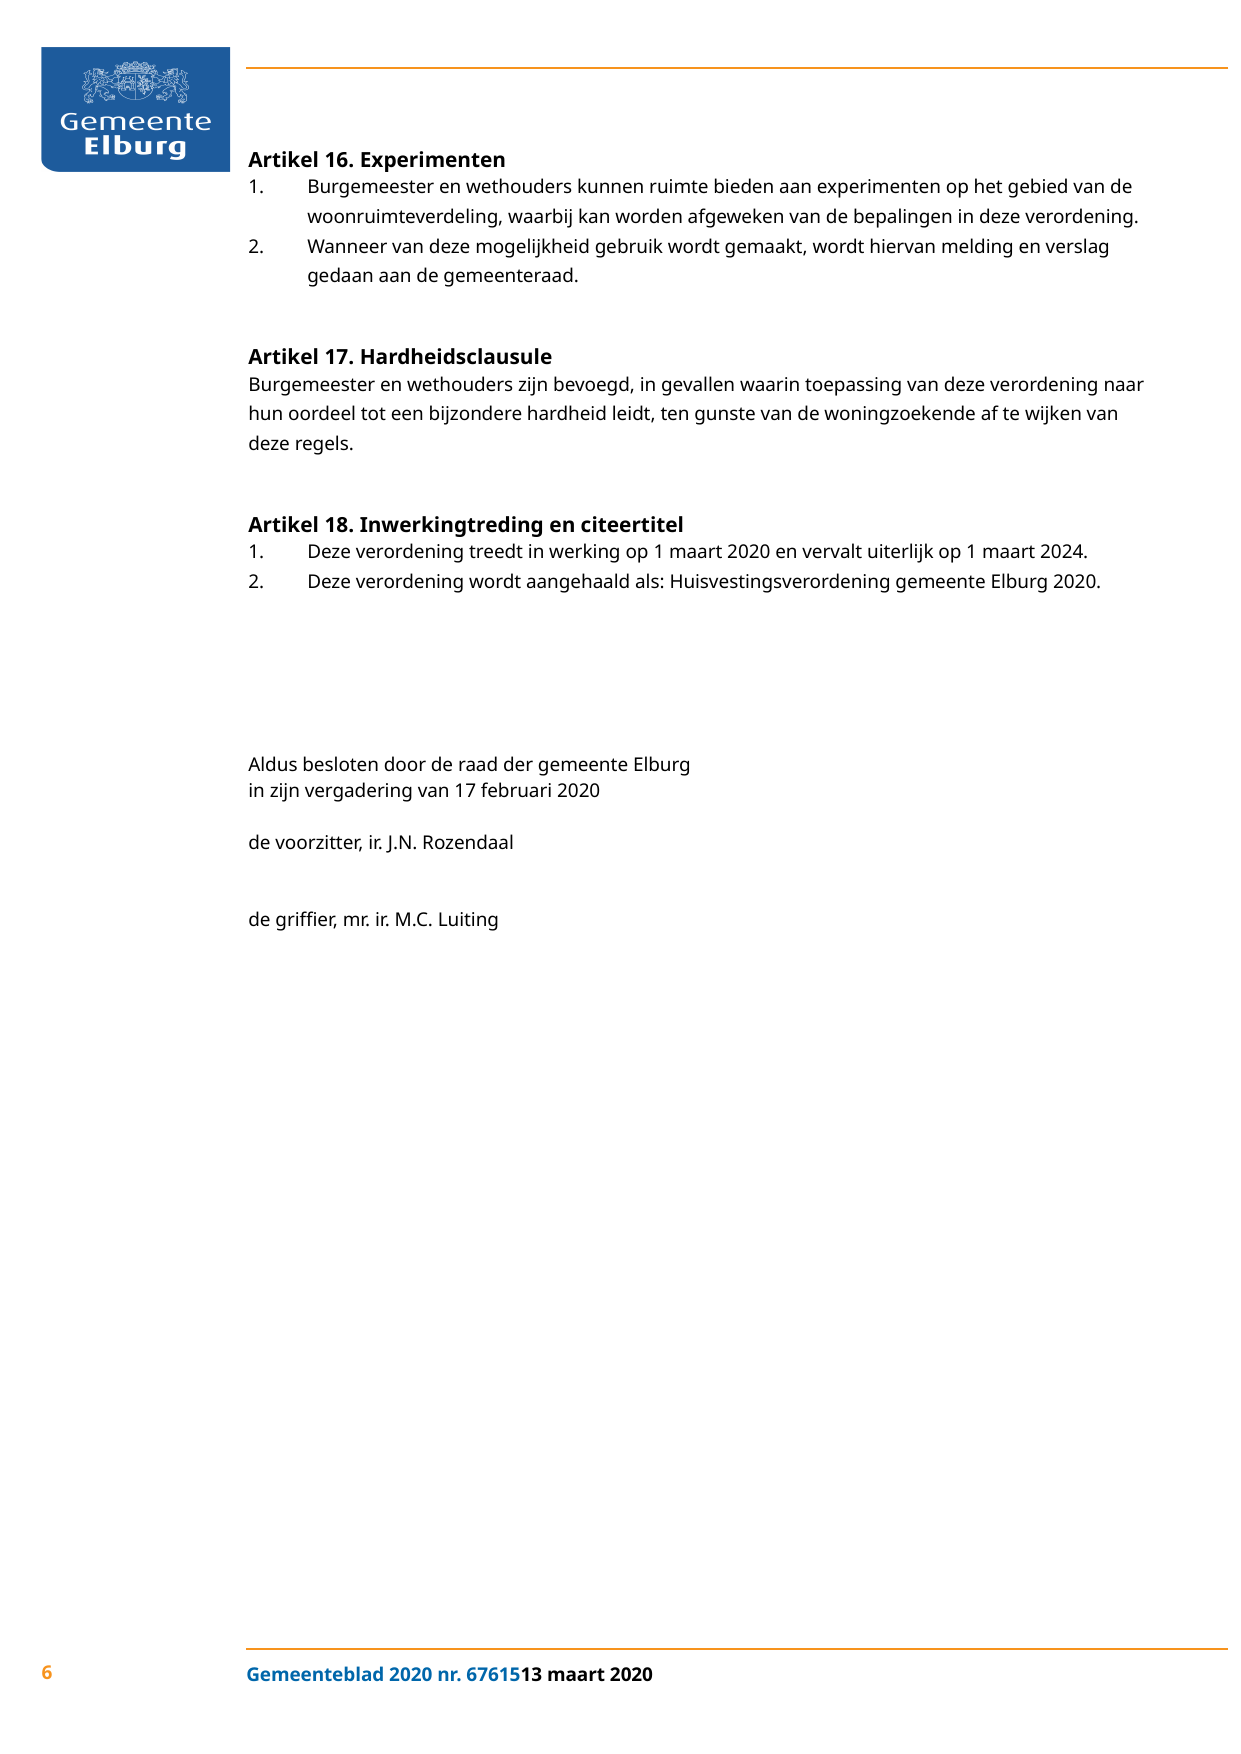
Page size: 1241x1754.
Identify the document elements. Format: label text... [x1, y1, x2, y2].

picture [41, 47, 231, 172]
list Deze verordening treedt in werking op 1 maart 2020 en vervalt uiterlijk op 1 maart 2024. [248, 538, 1152, 564]
text Aldus besloten door de raad der gemeente Elburg [248, 752, 1152, 777]
text de griffier, mr. ir. M.C. Luiting [248, 906, 1152, 932]
text Burgemeester en wethouders zijn bevoegd, in gevallen waarin toepassing van deze verordening naar hun oordeel tot een bijzondere hardheid leidt, ten gunste van de woningzoekende af te wijken van deze regels. [248, 371, 1152, 456]
list Burgemeester en wethouders kunnen ruimte bieden aan experimenten op het gebied van de woonruimteverdeling, waarbij kan worden afgeweken van de bepalingen in deze verordening. [248, 174, 1152, 229]
text Artikel 16. Experimenten [248, 145, 1152, 174]
list Deze verordening wordt aangehaald als: Huisvestingsverordening gemeente Elburg 2020. [248, 568, 1152, 594]
text in zijn vergadering van 17 februari 2020 [248, 777, 1152, 803]
text Artikel 18. Inwerkingtreding en citeertitel [248, 510, 1152, 538]
text de voorzitter, ir. J.N. Rozendaal [248, 829, 1152, 854]
list Wanneer van deze mogelijkheid gebruik wordt gemaakt, wordt hiervan melding en verslag gedaan aan de gemeenteraad. [248, 233, 1152, 288]
text Artikel 17. Hardheidsclausule [248, 342, 1152, 371]
